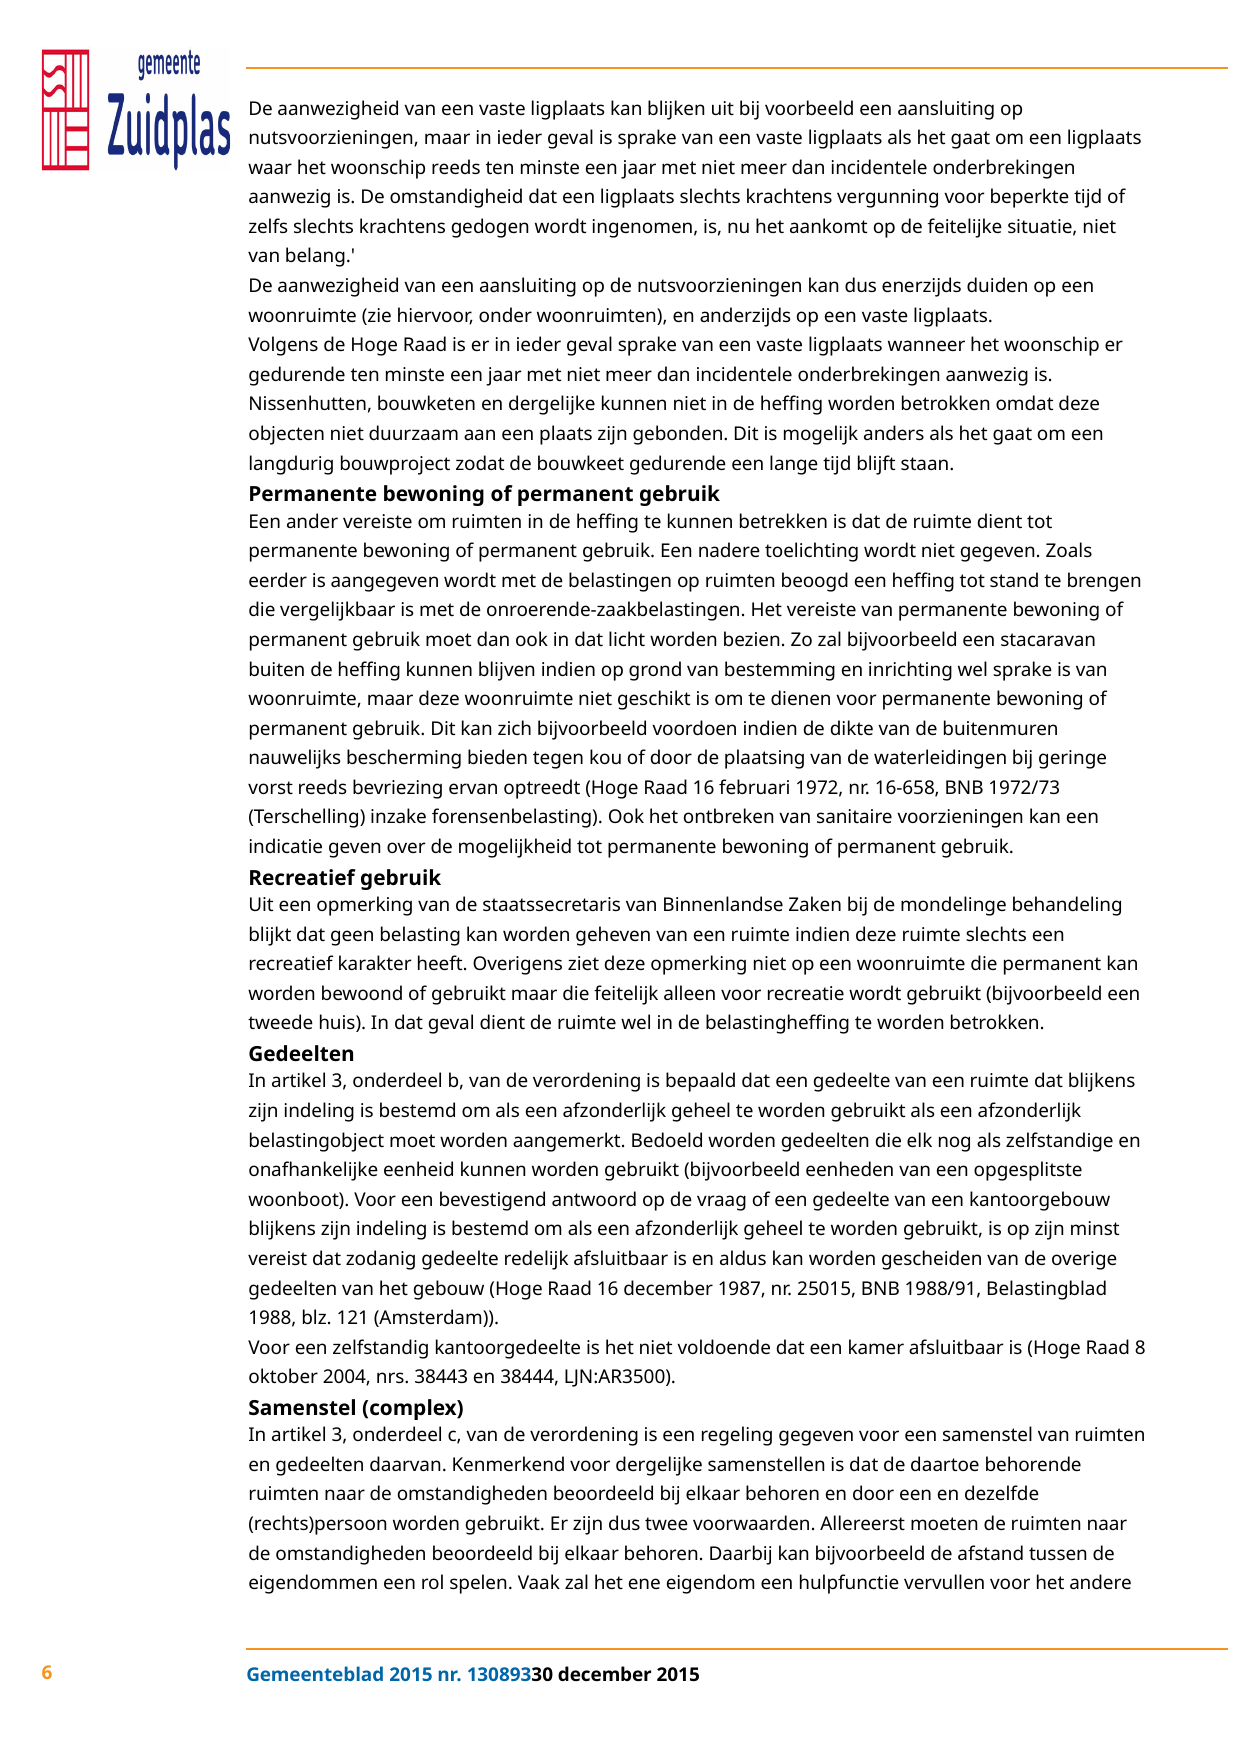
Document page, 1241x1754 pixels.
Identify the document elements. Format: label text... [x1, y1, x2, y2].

text De aanwezigheid van een vaste ligplaats kan blijken uit bij voorbeeld een aansluiting op nutsvoorzieningen, maar in ieder geval is sprake van een vaste ligplaats als het gaat om een ligplaats waar het woonschip reeds ten minste een jaar met niet meer dan incidentele onderbrekingen aanwezig is. De omstandigheid dat een ligplaats slechts krachtens vergunning voor beperkte tijd of zelfs slechts krachtens gedogen wordt ingenomen, is, nu het aankomt op de feitelijke situatie, niet van belang.' [248, 95, 1152, 268]
text In artikel 3, onderdeel c, van de verordening is een regeling gegeven voor een samenstel van ruimten en gedeelten daarvan. Kenmerkend voor dergelijke samenstellen is dat de daartoe behorende ruimten naar de omstandigheden beoordeeld bij elkaar behoren en door een en dezelfde (rechts)persoon worden gebruikt. Er zijn dus twee voorwaarden. Allereerst moeten de ruimten naar de omstandigheden beoordeeld bij elkaar behoren. Daarbij kan bijvoorbeeld de afstand tussen de eigendommen een rol spelen. Vaak zal het ene eigendom een hulpfunctie vervullen voor het andere [248, 1421, 1152, 1595]
text De aanwezigheid van een aansluiting op de nutsvoorzieningen kan dus enerzijds duiden op een woonruimte (zie hiervoor, onder woonruimten), en anderzijds op een vaste ligplaats. [248, 272, 1152, 328]
text Samenstel (complex) [248, 1393, 1152, 1421]
picture [41, 47, 231, 172]
text Permanente bewoning of permanent gebruik [248, 479, 1152, 508]
text Recreatief gebruik [248, 863, 1152, 891]
text In artikel 3, onderdeel b, van de verordening is bepaald dat een gedeelte van een ruimte dat blijkens zijn indeling is bestemd om als een afzonderlijk geheel te worden gebruikt als een afzonderlijk belastingobject moet worden aangemerkt. Bedoeld worden gedeelten die elk nog als zelfstandige en onafhankelijke eenheid kunnen worden gebruikt (bijvoorbeeld eenheden van een opgesplitste woonboot). Voor een bevestigend antwoord op de vraag of een gedeelte van een kantoorgebouw blijkens zijn indeling is bestemd om als een afzonderlijk geheel te worden gebruikt, is op zijn minst vereist dat zodanig gedeelte redelijk afsluitbaar is en aldus kan worden gescheiden van de overige gedeelten van het gebouw (Hoge Raad 16 december 1987, nr. 25015, BNB 1988/91, Belastingblad 1988, blz. 121 (Amsterdam)). [248, 1068, 1152, 1330]
text Gedeelten [248, 1039, 1152, 1068]
text Een ander vereiste om ruimten in de heffing te kunnen betrekken is dat de ruimte dient tot permanente bewoning of permanent gebruik. Een nadere toelichting wordt niet gegeven. Zoals eerder is aangegeven wordt met de belastingen op ruimten beoogd een heffing tot stand te brengen die vergelijkbaar is met de onroerende-zaakbelastingen. Het vereiste van permanente bewoning of permanent gebruik moet dan ook in dat licht worden bezien. Zo zal bijvoorbeeld een stacaravan buiten de heffing kunnen blijven indien op grond van bestemming en inrichting wel sprake is van woonruimte, maar deze woonruimte niet geschikt is om te dienen voor permanente bewoning of permanent gebruik. Dit kan zich bijvoorbeeld voordoen indien de dikte van de buitenmuren nauwelijks bescherming bieden tegen kou of door de plaatsing van de waterleidingen bij geringe vorst reeds bevriezing ervan optreedt (Hoge Raad 16 februari 1972, nr. 16-658, BNB 1972/73 (Terschelling) inzake forensenbelasting). Ook het ontbreken van sanitaire voorzieningen kan een indicatie geven over de mogelijkheid tot permanente bewoning of permanent gebruik. [248, 508, 1152, 859]
text Volgens de Hoge Raad is er in ieder geval sprake van een vaste ligplaats wanneer het woonschip er gedurende ten minste een jaar met niet meer dan incidentele onderbrekingen aanwezig is. Nissenhutten, bouwketen en dergelijke kunnen niet in de heffing worden betrokken omdat deze objecten niet duurzaam aan een plaats zijn gebonden. Dit is mogelijk anders als het gaat om een langdurig bouwproject zodat de bouwkeet gedurende een lange tijd blijft staan. [248, 331, 1152, 476]
text Voor een zelfstandig kantoorgedeelte is het niet voldoende dat een kamer afsluitbaar is (Hoge Raad 8 oktober 2004, nrs. 38443 en 38444, LJN:AR3500). [248, 1334, 1152, 1389]
text Uit een opmerking van de staatssecretaris van Binnenlandse Zaken bij de mondelinge behandeling blijkt dat geen belasting kan worden geheven van een ruimte indien deze ruimte slechts een recreatief karakter heeft. Overigens ziet deze opmerking niet op een woonruimte die permanent kan worden bewoond of gebruikt maar die feitelijk alleen voor recreatie wordt gebruikt (bijvoorbeeld een tweede huis). In dat geval dient de ruimte wel in de belastingheffing te worden betrokken. [248, 891, 1152, 1035]
